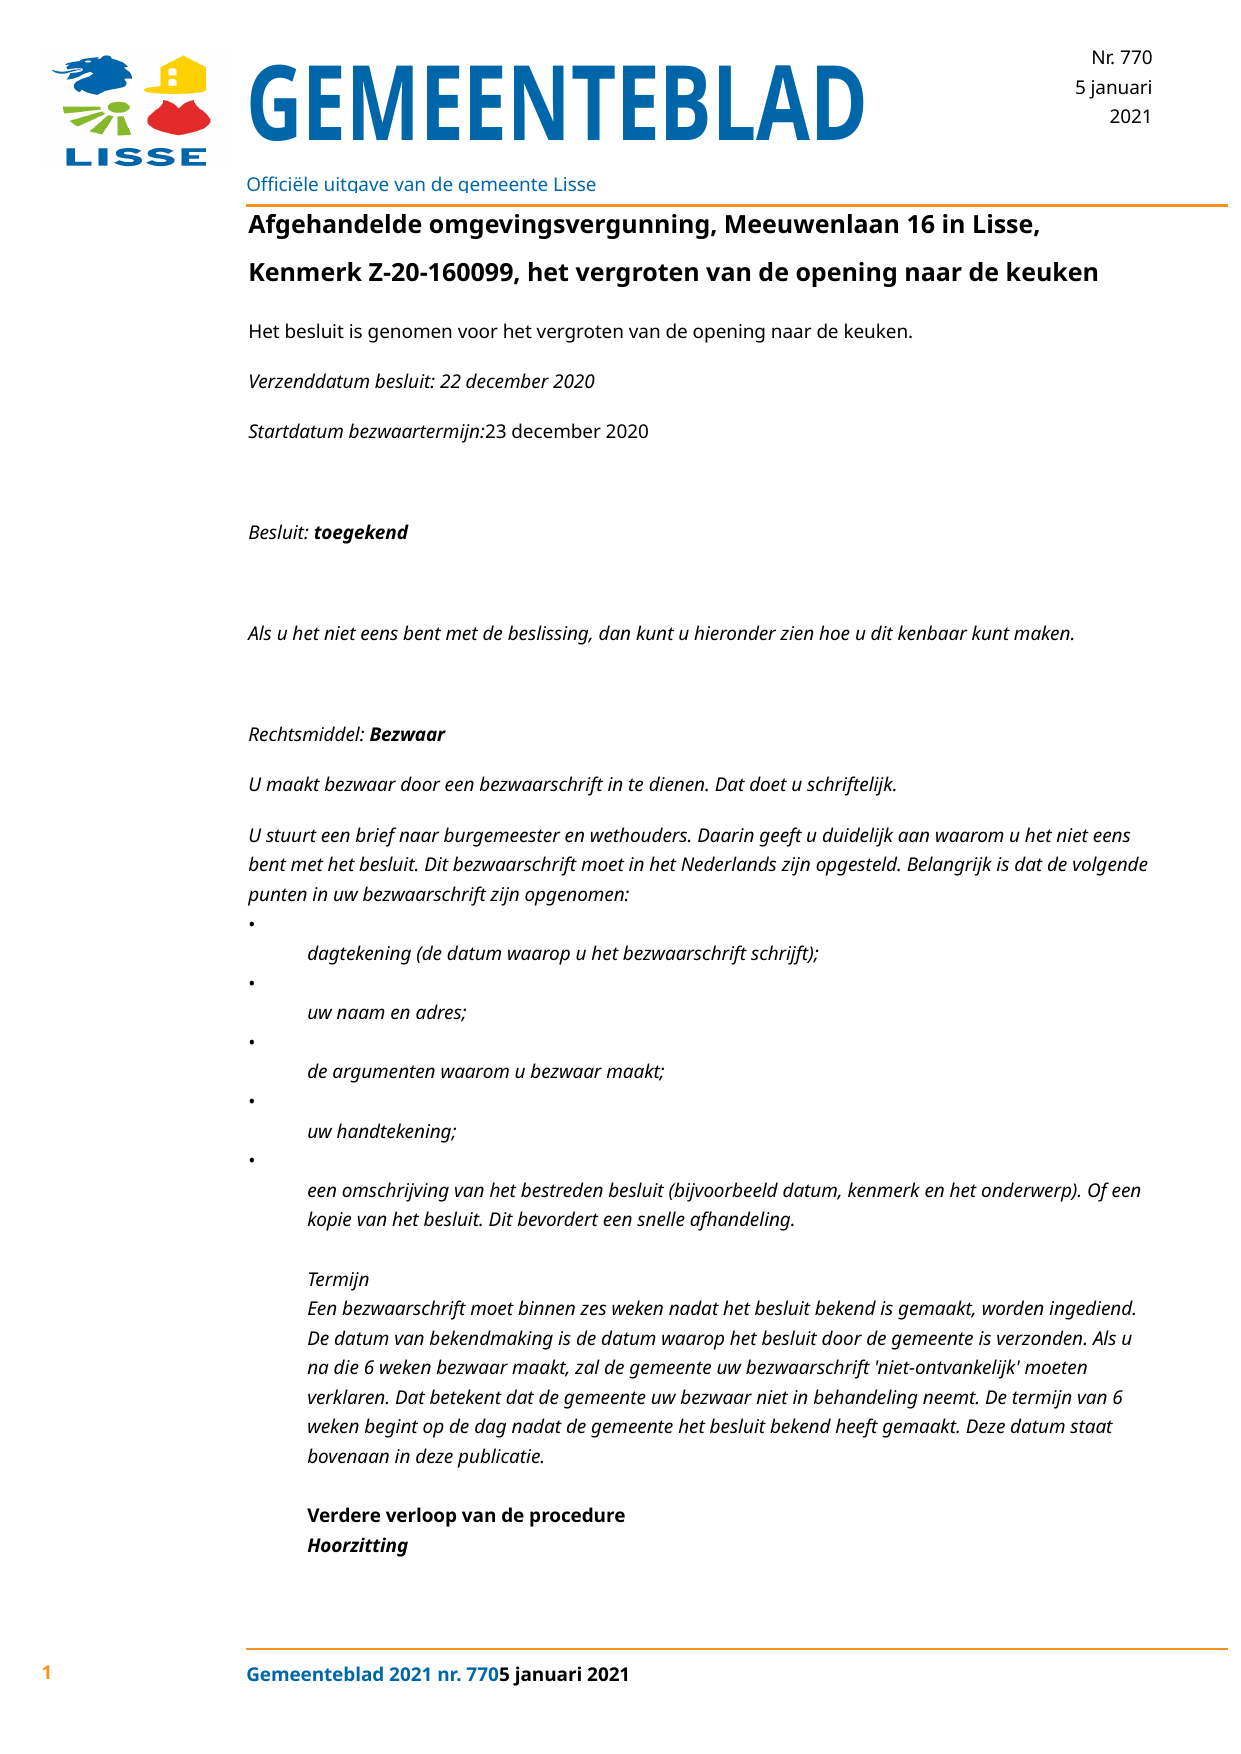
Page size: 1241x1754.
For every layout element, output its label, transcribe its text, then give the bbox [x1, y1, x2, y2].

text Afgehandelde omgevingsvergunning, Meeuwenlaan 16 in Lisse, Kenmerk Z-20-160099, het vergroten van de opening naar de keuken [248, 207, 1152, 288]
list een omschrijving van het bestreden besluit (bijvoorbeeld datum, kenmerk en het onderwerp). Of een kopie van het besluit. Dit bevordert een snelle afhandeling. [248, 1177, 1152, 1232]
text Besluit: toegekend [248, 519, 1152, 545]
picture [41, 47, 231, 172]
text Rechtsmiddel: Bezwaar [248, 721, 1152, 747]
text Als u het niet eens bent met de beslissing, dan kunt u hieronder zien hoe u dit kenbaar kunt maken. [248, 620, 1152, 646]
list Hoorzitting [248, 1532, 1152, 1558]
text Verzenddatum besluit: 22 december 2020 [248, 368, 1152, 394]
list dagtekening (de datum waarop u het bezwaarschrift schrijft); [248, 940, 1152, 966]
list uw handtekening; [248, 1118, 1152, 1144]
list de argumenten waarom u bezwaar maakt; [248, 1059, 1152, 1084]
list Termijn [248, 1266, 1152, 1292]
list uw naam en adres; [248, 999, 1152, 1025]
text U maakt bezwaar door een bezwaarschrift in te dienen. Dat doet u schriftelijk. [248, 772, 1152, 797]
text Startdatum bezwaartermijn:23 december 2020 [248, 419, 1152, 444]
list Verdere verloop van de procedure [248, 1502, 1152, 1528]
text U stuurt een brief naar burgemeester en wethouders. Daarin geeft u duidelijk aan waarom u het niet eens bent met het besluit. Dit bezwaarschrift moet in het Nederlands zijn opgesteld. Belangrijk is dat de volgende punten in uw bezwaarschrift zijn opgenomen: [248, 822, 1152, 907]
list Een bezwaarschrift moet binnen zes weken nadat het besluit bekend is gemaakt, worden ingediend. De datum van bekendmaking is de datum waarop het besluit door de gemeente is verzonden. Als u na die 6 weken bezwaar maakt, zal de gemeente uw bezwaarschrift 'niet-ontvankelijk' moeten verklaren. Dat betekent dat de gemeente uw bezwaar niet in behandeling neemt. De termijn van 6 weken begint op de dag nadat de gemeente het besluit bekend heeft gemaakt. Deze datum staat bovenaan in deze publicatie. [248, 1295, 1152, 1469]
text Het besluit is genomen voor het vergroten van de opening naar de keuken. [248, 318, 1152, 344]
